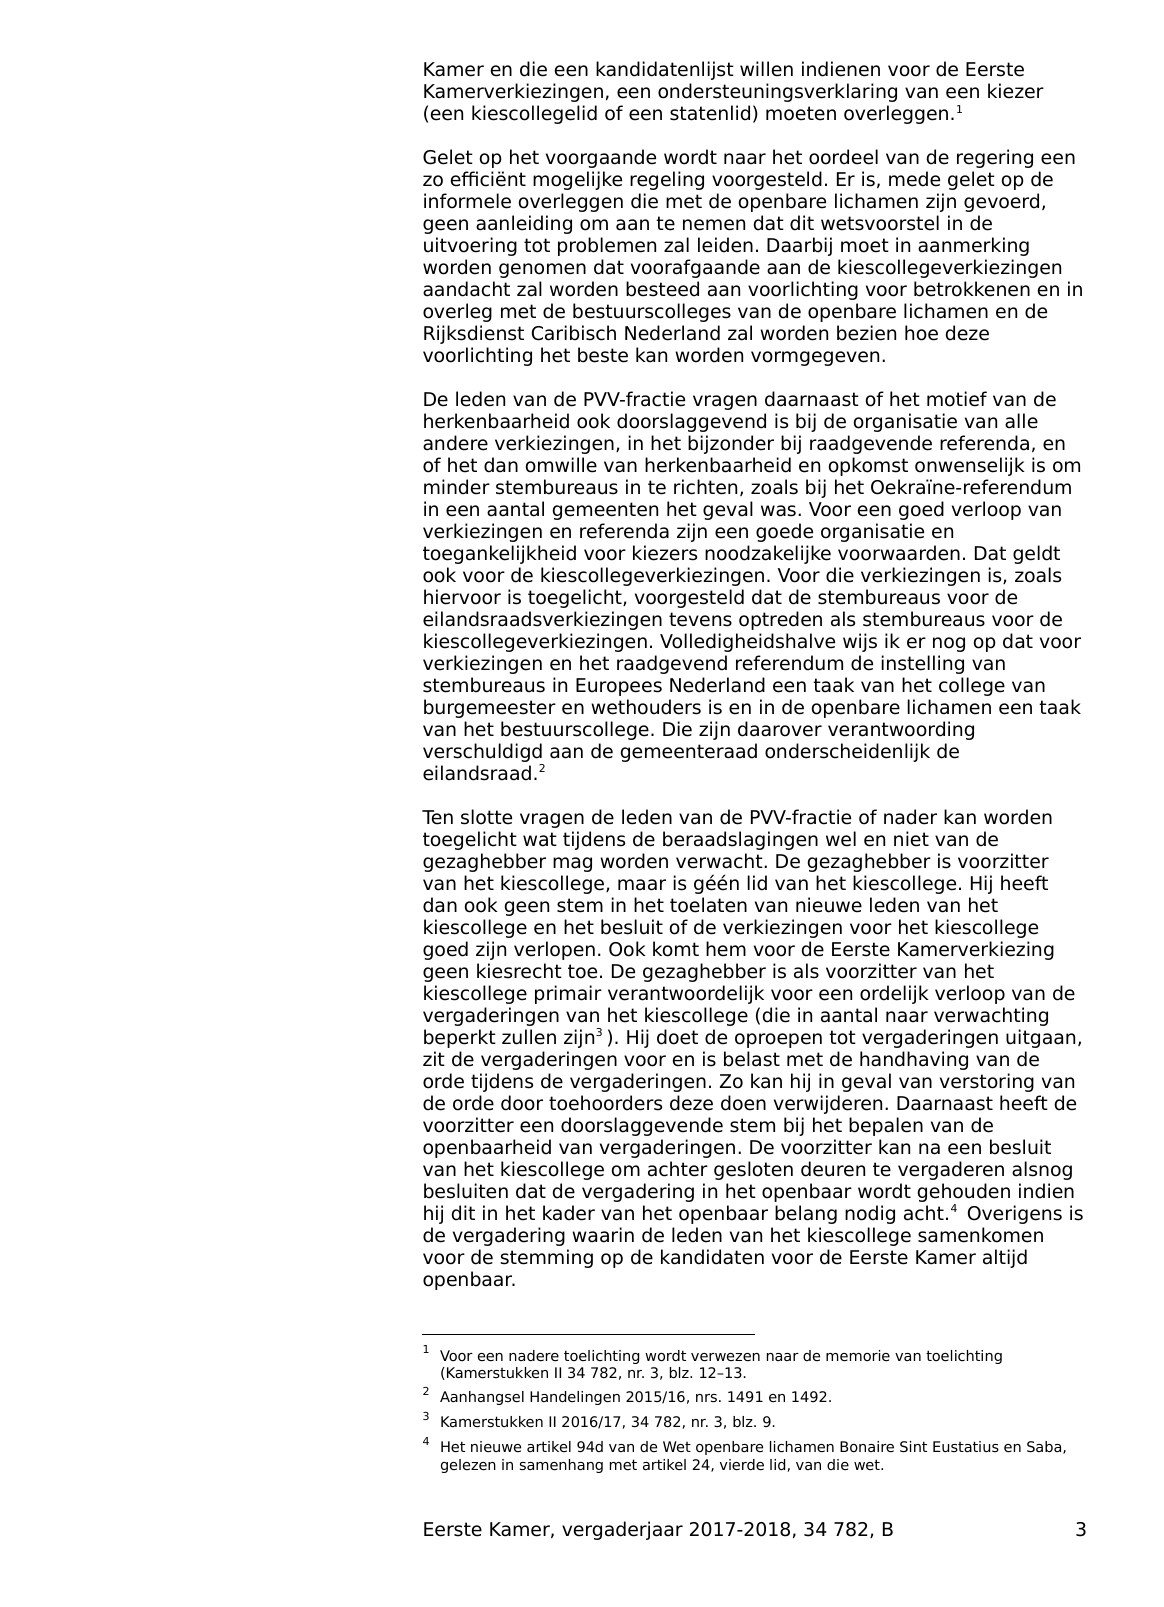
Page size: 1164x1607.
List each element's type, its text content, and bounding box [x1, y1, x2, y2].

text Kamer en die een kandidatenlijst willen indienen voor de Eerste Kamerverkiezingen, een ondersteuningsverklaring van een kiezer (een kiescollegelid of een statenlid) moeten overleggen. [422, 59, 1087, 125]
text De leden van de PVV-fractie vragen daarnaast of het motief van de herkenbaarheid ook doorslaggevend is bij de organisatie van alle andere verkiezingen, in het bijzonder bij raadgevende referenda, en of het dan omwille van herkenbaarheid en opkomst onwenselijk is om minder stembureaus in te richten, zoals bij het Oekraïne-referendum in een aantal gemeenten het geval was. Voor een goed verloop van verkiezingen en referenda zijn een goede organisatie en toegankelijkheid voor kiezers noodzakelijke voorwaarden. Dat geldt ook voor de kiescollegeverkiezingen. Voor die verkiezingen is, zoals hiervoor is toegelicht, voorgesteld dat de stembureaus voor de eilandsraadsverkiezingen tevens optreden als stembureaus voor de kiescollegeverkiezingen. Volledigheidshalve wijs ik er nog op dat voor verkiezingen en het raadgevend referendum de instelling van stembureaus in Europees Nederland een taak van het college van burgemeester en wethouders is en in de openbare lichamen een taak van het bestuurscollege. Die zijn daarover verantwoording verschuldigd aan de gemeenteraad onderscheidenlijk de eilandsraad. [422, 389, 1087, 785]
text Aanhangsel Handelingen 2015/16, nrs. 1491 en 1492. [422, 1385, 1087, 1407]
text Gelet op het voorgaande wordt naar het oordeel van de regering een zo efficiënt mogelijke regeling voorgesteld. Er is, mede gelet op de informele overleggen die met de openbare lichamen zijn gevoerd, geen aanleiding om aan te nemen dat dit wetsvoorstel in de uitvoering tot problemen zal leiden. Daarbij moet in aanmerking worden genomen dat voorafgaande aan de kiescollegeverkiezingen aandacht zal worden besteed aan voorlichting voor betrokkenen en in overleg met de bestuurscolleges van de openbare lichamen en de Rijksdienst Caribisch Nederland zal worden bezien hoe deze voorlichting het beste kan worden vormgegeven. [422, 147, 1087, 367]
text Het nieuwe artikel 94d van de Wet openbare lichamen Bonaire Sint Eustatius en Saba, gelezen in samenhang met artikel 24, vierde lid, van die wet. [422, 1435, 1087, 1474]
text Voor een nadere toelichting wordt verwezen naar de memorie van toelichting (Kamerstukken II 34 782, nr. 3, blz. 12–13. [422, 1343, 1087, 1382]
text Ten slotte vragen de leden van de PVV-fractie of nader kan worden toegelicht wat tijdens de beraadslagingen wel en niet van de gezaghebber mag worden verwacht. De gezaghebber is voorzitter van het kiescollege, maar is géén lid van het kiescollege. Hij heeft dan ook geen stem in het toelaten van nieuwe leden van het kiescollege en het besluit of de verkiezingen voor het kiescollege goed zijn verlopen. Ook komt hem voor de Eerste Kamerverkiezing geen kiesrecht toe. De gezaghebber is als voorzitter van het kiescollege primair verantwoordelijk voor een ordelijk verloop van de vergaderingen van het kiescollege (die in aantal naar verwachting beperkt zullen zijn). Hij doet de oproepen tot vergaderingen uitgaan, zit de vergaderingen voor en is belast met de handhaving van de orde tijdens de vergaderingen. Zo kan hij in geval van verstoring van de orde door toehoorders deze doen verwijderen. Daarnaast heeft de voorzitter een doorslaggevende stem bij het bepalen van de openbaarheid van vergaderingen. De voorzitter kan na een besluit van het kiescollege om achter gesloten deuren te vergaderen alsnog besluiten dat de vergadering in het openbaar wordt gehouden indien hij dit in het kader van het openbaar belang nodig acht. Overigens is de vergadering waarin de leden van het kiescollege samenkomen voor de stemming op de kandidaten voor de Eerste Kamer altijd openbaar. [422, 807, 1087, 1291]
text Kamerstukken II 2016/17, 34 782, nr. 3, blz. 9. [422, 1410, 1087, 1432]
